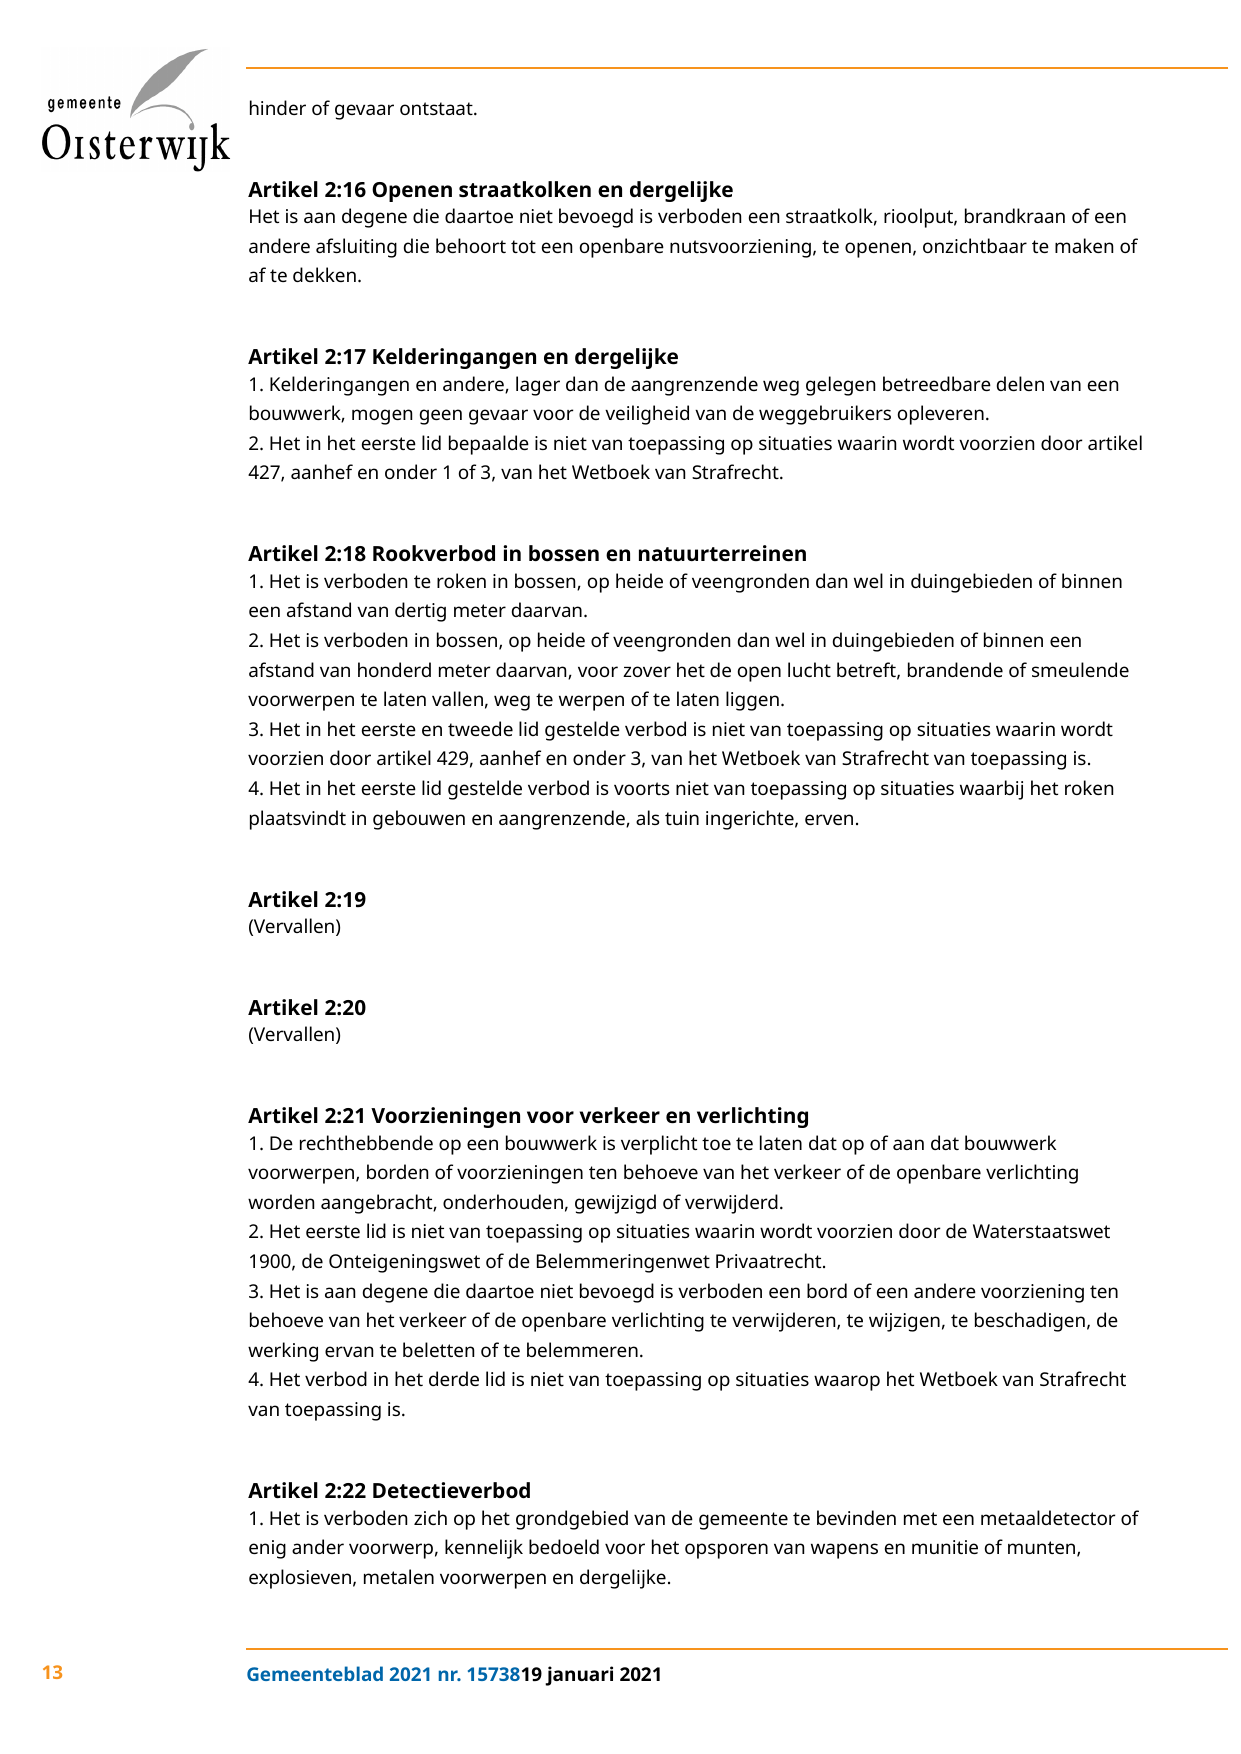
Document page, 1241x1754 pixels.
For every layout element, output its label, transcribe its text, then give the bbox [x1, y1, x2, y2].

text Artikel 2:18 Rookverbod in bossen en natuurterreinen [248, 539, 1152, 568]
text hinder of gevaar ontstaat. [248, 95, 1152, 121]
text 1. Kelderingangen en andere, lager dan de aangrenzende weg gelegen betreedbare delen van een bouwwerk, mogen geen gevaar voor de veiligheid van de weggebruikers opleveren. [248, 371, 1152, 426]
text 3. Het in het eerste en tweede lid gestelde verbod is niet van toepassing op situaties waarin wordt voorzien door artikel 429, aanhef en onder 3, van het Wetboek van Strafrecht van toepassing is. [248, 716, 1152, 771]
text 1. De rechthebbende op een bouwwerk is verplicht toe te laten dat op of aan dat bouwwerk voorwerpen, borden of voorzieningen ten behoeve van het verkeer of de openbare verlichting worden aangebracht, onderhouden, gewijzigd of verwijderd. [248, 1130, 1152, 1215]
text Artikel 2:19 [248, 885, 1152, 913]
text 2. Het in het eerste lid bepaalde is niet van toepassing op situaties waarin wordt voorzien door artikel 427, aanhef en onder 1 of 3, van het Wetboek van Strafrecht. [248, 430, 1152, 485]
text 4. Het in het eerste lid gestelde verbod is voorts niet van toepassing op situaties waarbij het roken plaatsvindt in gebouwen en aangrenzende, als tuin ingerichte, erven. [248, 775, 1152, 830]
text 2. Het is verboden in bossen, op heide of veengronden dan wel in duingebieden of binnen een afstand van honderd meter daarvan, voor zover het de open lucht betreft, brandende of smeulende voorwerpen te laten vallen, weg te werpen of te laten liggen. [248, 627, 1152, 712]
text 1. Het is verboden zich op het grondgebied van de gemeente te bevinden met een metaaldetector of enig ander voorwerp, kennelijk bedoeld voor het opsporen van wapens en munitie of munten, explosieven, metalen voorwerpen en dergelijke. [248, 1505, 1152, 1589]
text Artikel 2:22 Detectieverbod [248, 1476, 1152, 1505]
text Artikel 2:17 Kelderingangen en dergelijke [248, 342, 1152, 371]
text Artikel 2:21 Voorzieningen voor verkeer en verlichting [248, 1102, 1152, 1130]
text 3. Het is aan degene die daartoe niet bevoegd is verboden een bord of een andere voorziening ten behoeve van het verkeer of de openbare verlichting te verwijderen, te wijzigen, te beschadigen, de werking ervan te beletten of te belemmeren. [248, 1278, 1152, 1363]
text (Vervallen) [248, 913, 1152, 939]
text (Vervallen) [248, 1022, 1152, 1047]
text Het is aan degene die daartoe niet bevoegd is verboden een straatkolk, rioolput, brandkraan of een andere afsluiting die behoort tot een openbare nutsvoorziening, te openen, onzichtbaar te maken of af te dekken. [248, 203, 1152, 288]
picture [41, 47, 231, 172]
text 4. Het verbod in het derde lid is niet van toepassing op situaties waarop het Wetboek van Strafrecht van toepassing is. [248, 1367, 1152, 1422]
text 1. Het is verboden te roken in bossen, op heide of veengronden dan wel in duingebieden of binnen een afstand van dertig meter daarvan. [248, 568, 1152, 623]
text Artikel 2:16 Openen straatkolken en dergelijke [248, 175, 1152, 203]
text 2. Het eerste lid is niet van toepassing op situaties waarin wordt voorzien door de Waterstaatswet 1900, de Onteigeningswet of de Belemmeringenwet Privaatrecht. [248, 1219, 1152, 1274]
text Artikel 2:20 [248, 993, 1152, 1022]
